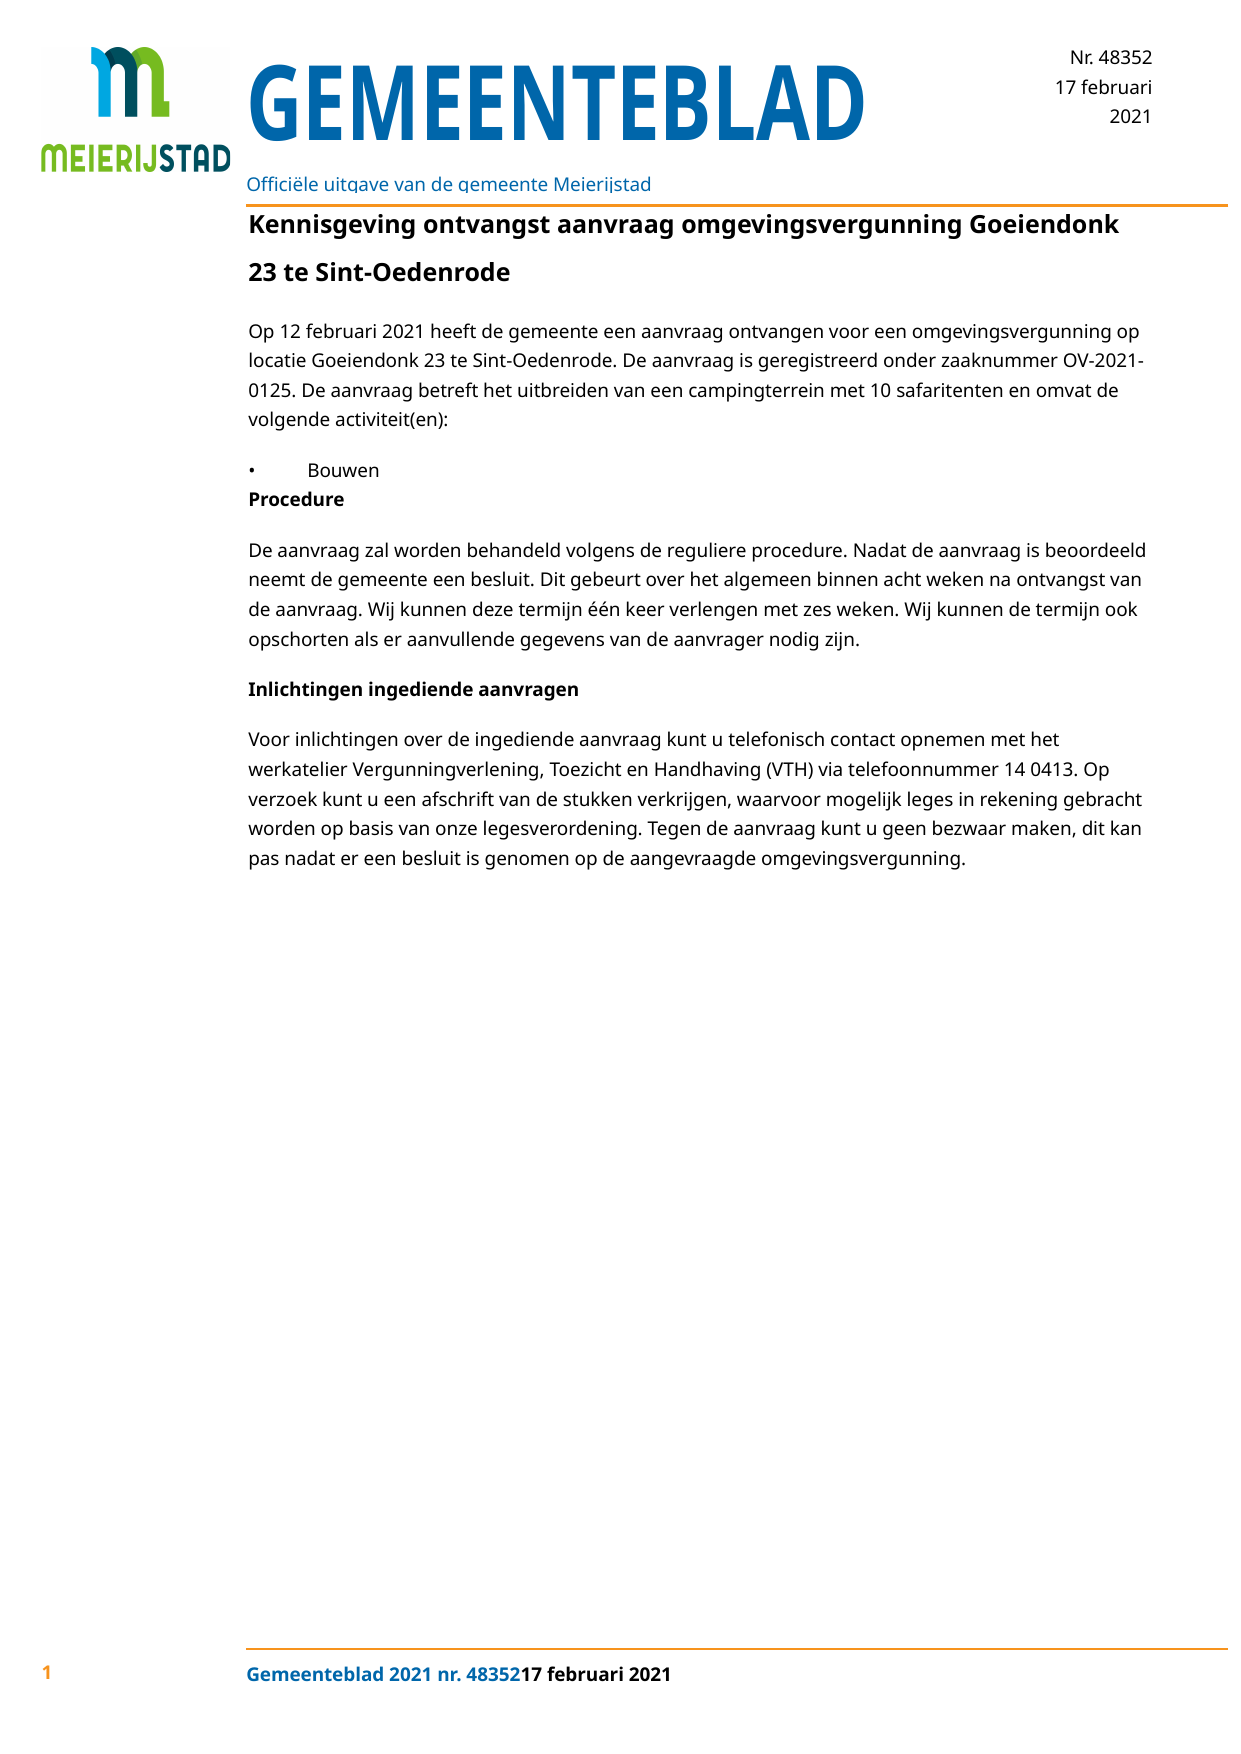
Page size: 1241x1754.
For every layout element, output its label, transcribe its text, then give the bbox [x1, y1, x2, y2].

text Op 12 februari 2021 heeft de gemeente een aanvraag ontvangen voor een omgevingsvergunning op locatie Goeiendonk 23 te Sint-Oedenrode. De aanvraag is geregistreerd onder zaaknummer OV-2021-0125. De aanvraag betreft het uitbreiden van een campingterrein met 10 safaritenten en omvat de volgende activiteit(en): [248, 318, 1152, 432]
text Kennisgeving ontvangst aanvraag omgevingsvergunning Goeiendonk 23 te Sint-Oedenrode [248, 207, 1152, 288]
text De aanvraag zal worden behandeld volgens de reguliere procedure. Nadat de aanvraag is beoordeeld neemt de gemeente een besluit. Dit gebeurt over het algemeen binnen acht weken na ontvangst van de aanvraag. Wij kunnen deze termijn één keer verlengen met zes weken. Wij kunnen de termijn ook opschorten als er aanvullende gegevens van de aanvrager nodig zijn. [248, 537, 1152, 652]
text Voor inlichtingen over de ingediende aanvraag kunt u telefonisch contact opnemen met het werkatelier Vergunningverlening, Toezicht en Handhaving (VTH) via telefoonnummer 14 0413. Op verzoek kunt u een afschrift van de stukken verkrijgen, waarvoor mogelijk leges in rekening gebracht worden op basis van onze legesverordening. Tegen de aanvraag kunt u geen bezwaar maken, dit kan pas nadat er een besluit is genomen op de aangevraagde omgevingsvergunning. [248, 727, 1152, 871]
text Procedure [248, 487, 1152, 512]
list Bouwen [248, 457, 1152, 483]
picture [41, 47, 231, 172]
text Inlichtingen ingediende aanvragen [248, 676, 1152, 702]
